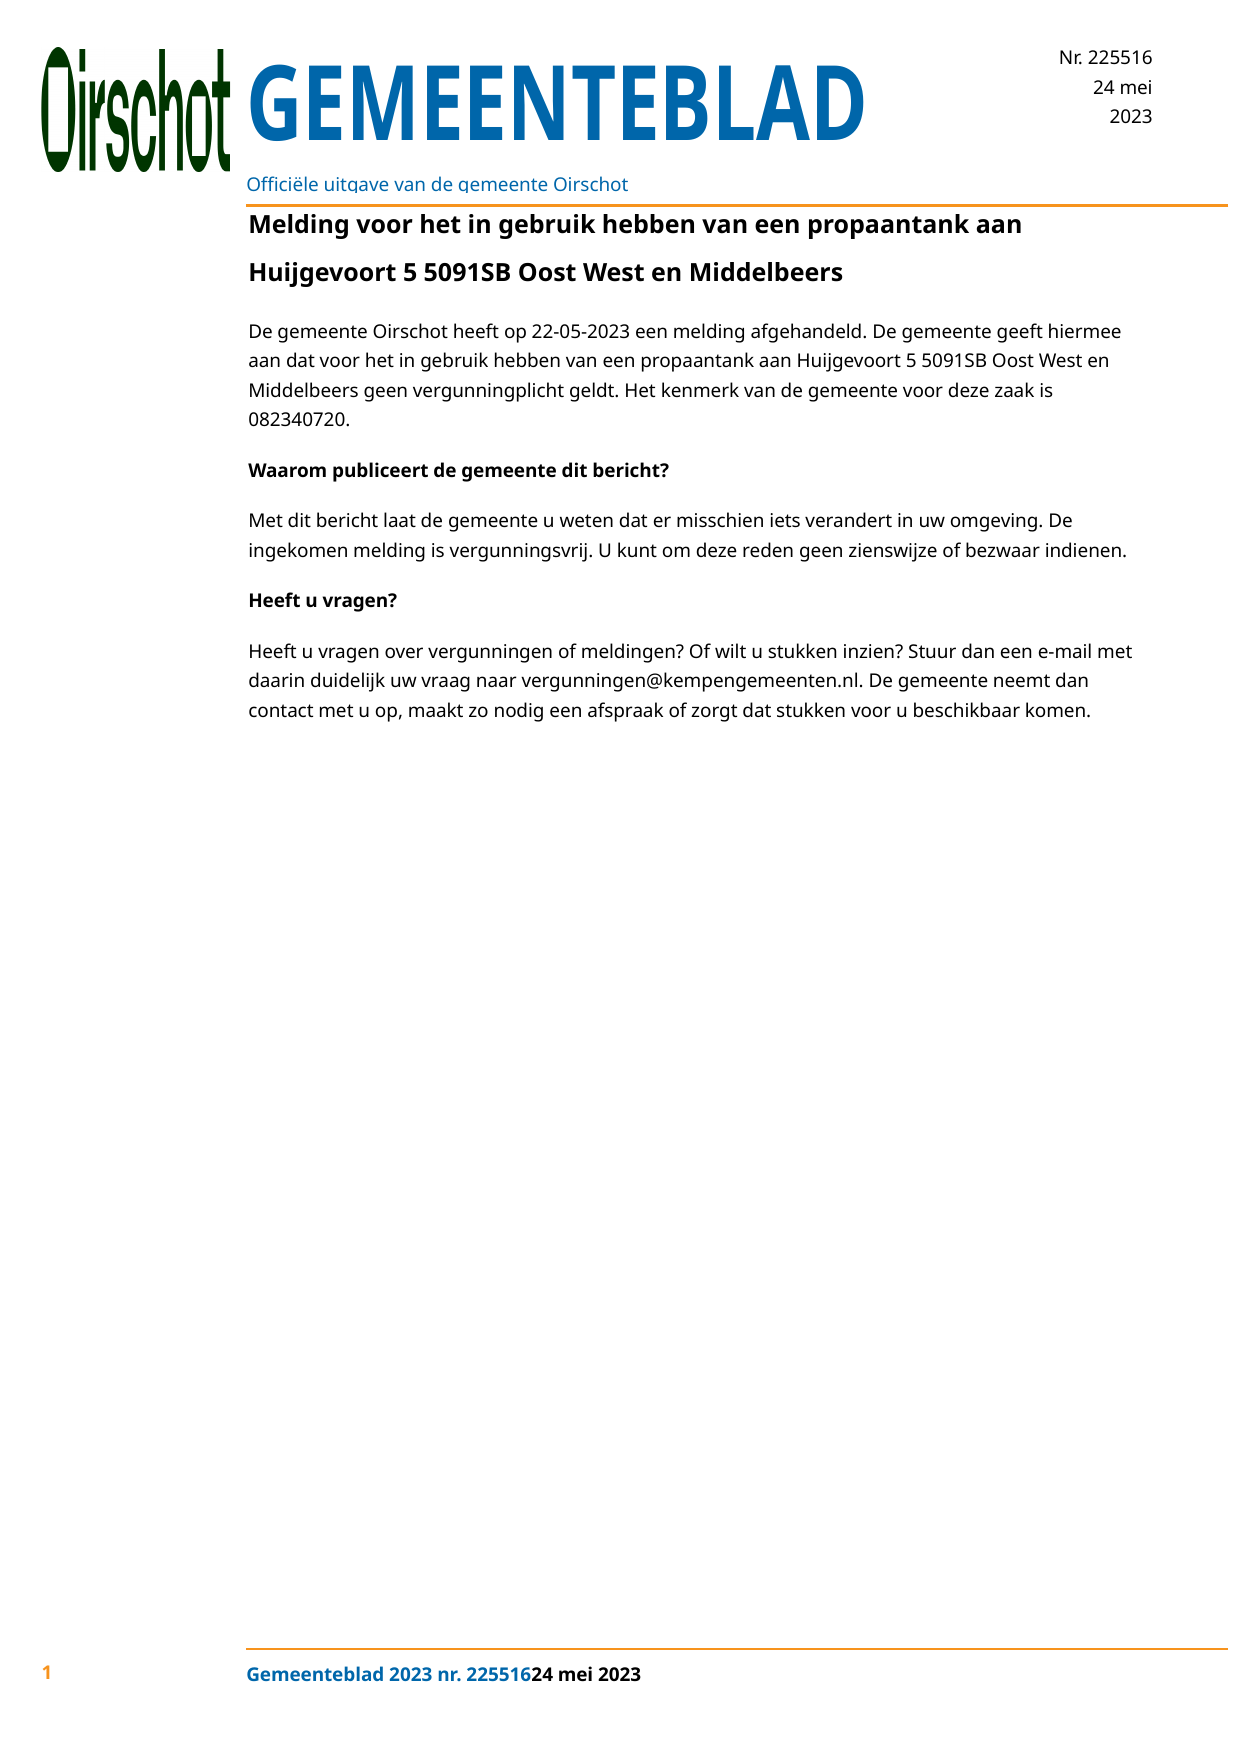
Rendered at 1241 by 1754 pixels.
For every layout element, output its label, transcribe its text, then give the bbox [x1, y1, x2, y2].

text De gemeente Oirschot heeft op 22-05-2023 een melding afgehandeld. De gemeente geeft hiermee aan dat voor het in gebruik hebben van een propaantank aan Huijgevoort 5 5091SB Oost West en Middelbeers geen vergunningplicht geldt. Het kenmerk van de gemeente voor deze zaak is 082340720. [248, 318, 1152, 432]
text Waarom publiceert de gemeente dit bericht? [248, 457, 1152, 483]
picture [41, 47, 231, 172]
text Heeft u vragen over vergunningen of meldingen? Of wilt u stukken inzien? Stuur dan een e-mail met daarin duidelijk uw vraag naar vergunningen@kempengemeenten.nl. De gemeente neemt dan contact met u op, maakt zo nodig een afspraak of zorgt dat stukken voor u beschikbaar komen. [248, 638, 1152, 723]
text Met dit bericht laat de gemeente u weten dat er misschien iets verandert in uw omgeving. De ingekomen melding is vergunningsvrij. U kunt om deze reden geen zienswijze of bezwaar indienen. [248, 507, 1152, 563]
text Heeft u vragen? [248, 587, 1152, 613]
text Melding voor het in gebruik hebben van een propaantank aan Huijgevoort 5 5091SB Oost West en Middelbeers [248, 207, 1152, 288]
